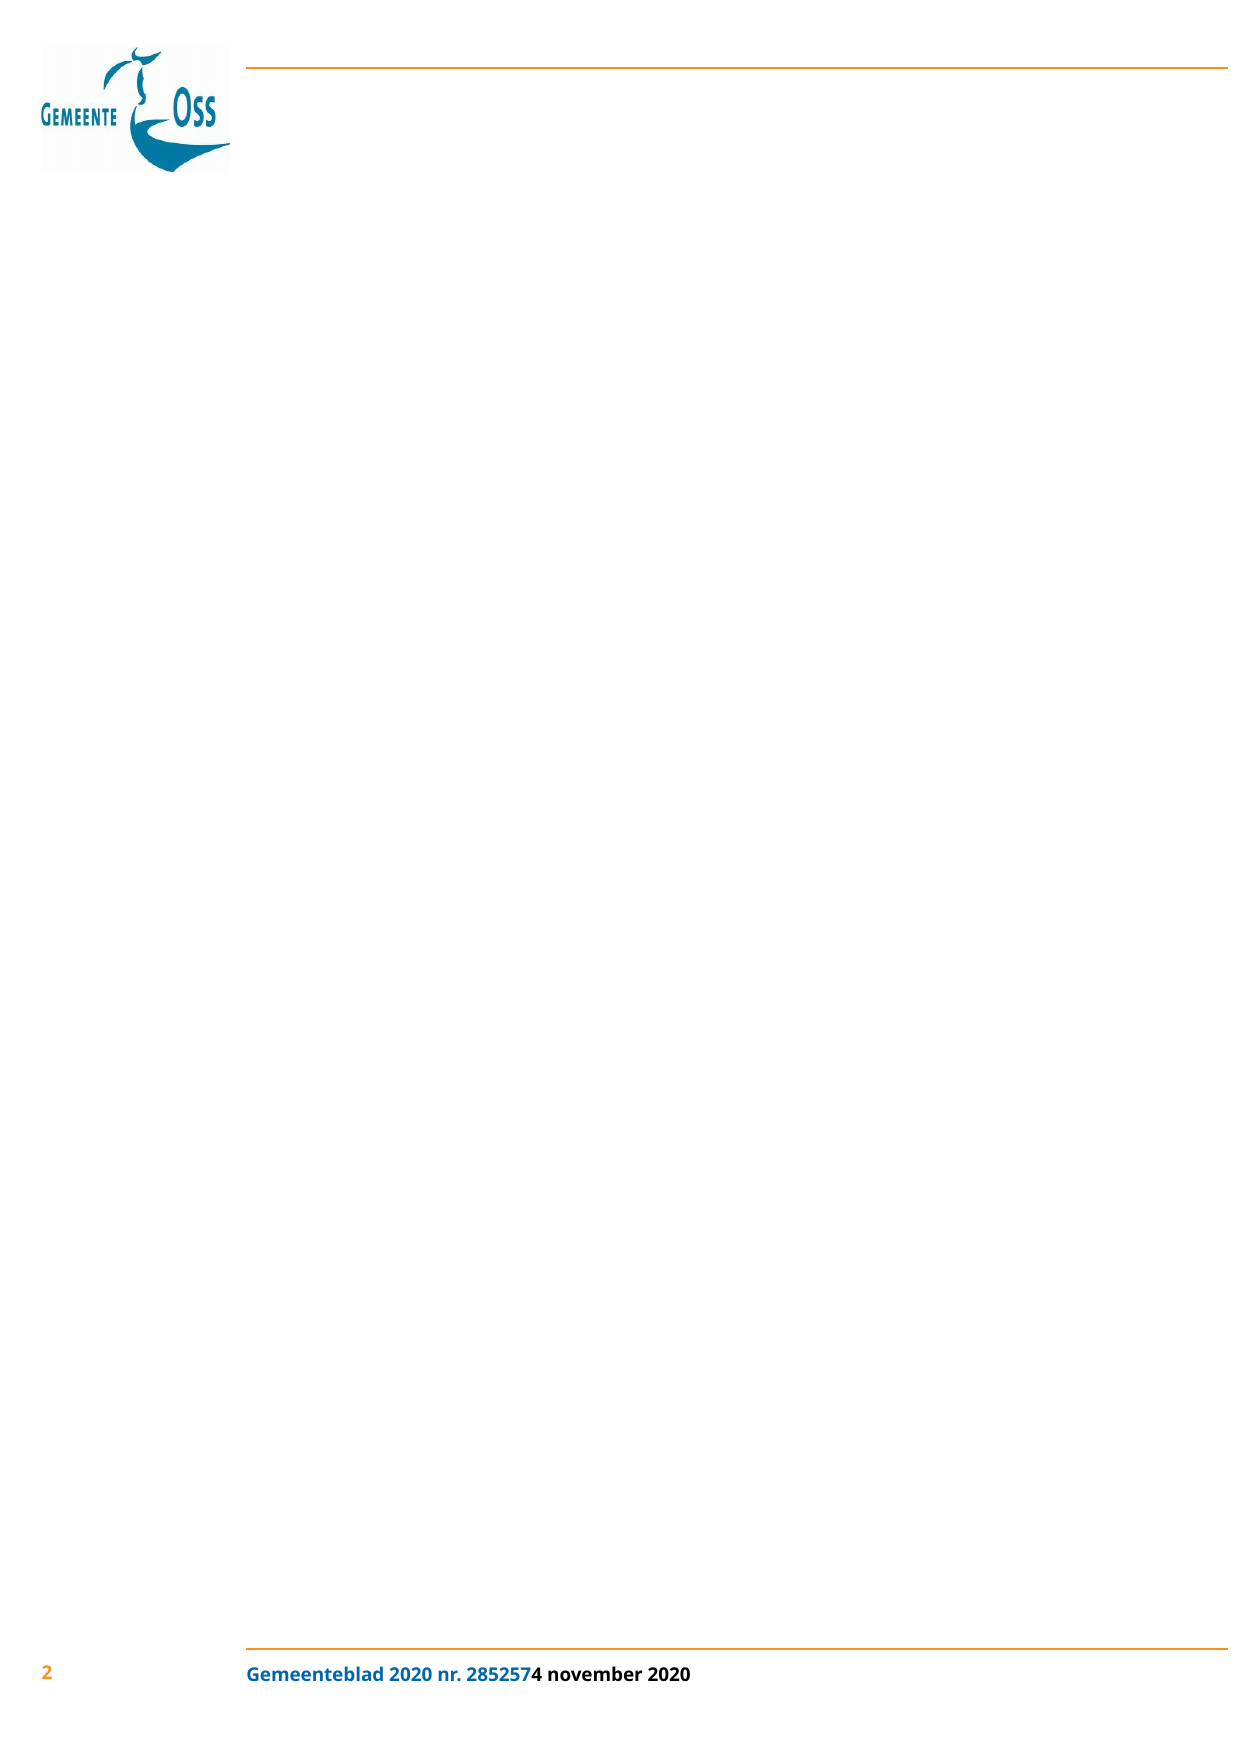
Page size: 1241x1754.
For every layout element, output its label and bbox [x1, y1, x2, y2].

picture [41, 47, 231, 172]
